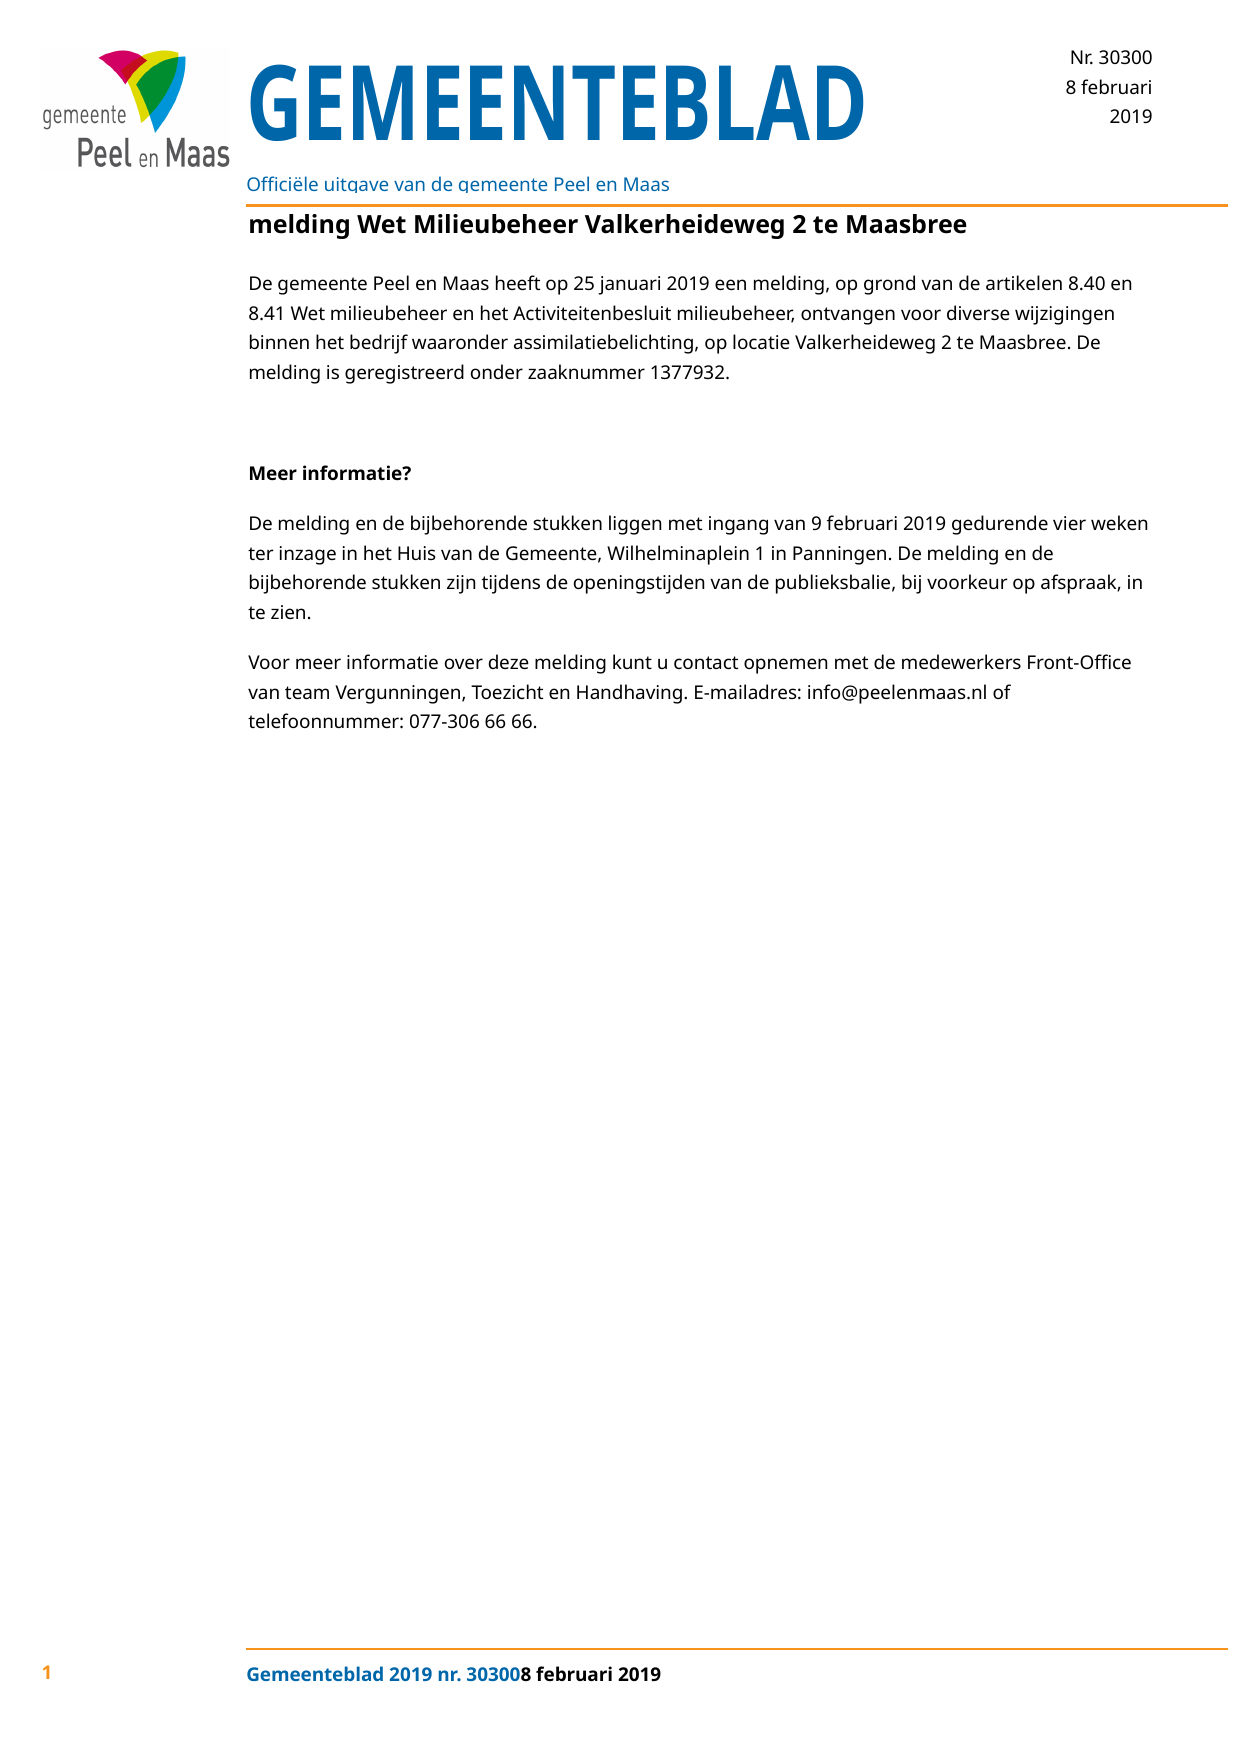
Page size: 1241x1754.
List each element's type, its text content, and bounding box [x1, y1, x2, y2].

text Voor meer informatie over deze melding kunt u contact opnemen met de medewerkers Front-Office van team Vergunningen, Toezicht en Handhaving. E-mailadres: info@peelenmaas.nl of telefoonnummer: 077-306 66 66. [248, 649, 1152, 734]
text De melding en de bijbehorende stukken liggen met ingang van 9 februari 2019 gedurende vier weken ter inzage in het Huis van de Gemeente, Wilhelminaplein 1 in Panningen. De melding en de bijbehorende stukken zijn tijdens de openingstijden van de publieksbalie, bij voorkeur op afspraak, in te zien. [248, 510, 1152, 625]
text melding Wet Milieubeheer Valkerheideweg 2 te Maasbree [248, 207, 1152, 241]
text Meer informatie? [248, 460, 1152, 486]
picture [41, 47, 231, 172]
text De gemeente Peel en Maas heeft op 25 januari 2019 een melding, op grond van de artikelen 8.40 en 8.41 Wet milieubeheer en het Activiteitenbesluit milieubeheer, ontvangen voor diverse wijzigingen binnen het bedrijf waaronder assimilatiebelichting, op locatie Valkerheideweg 2 te Maasbree. De melding is geregistreerd onder zaaknummer 1377932. [248, 270, 1152, 385]
